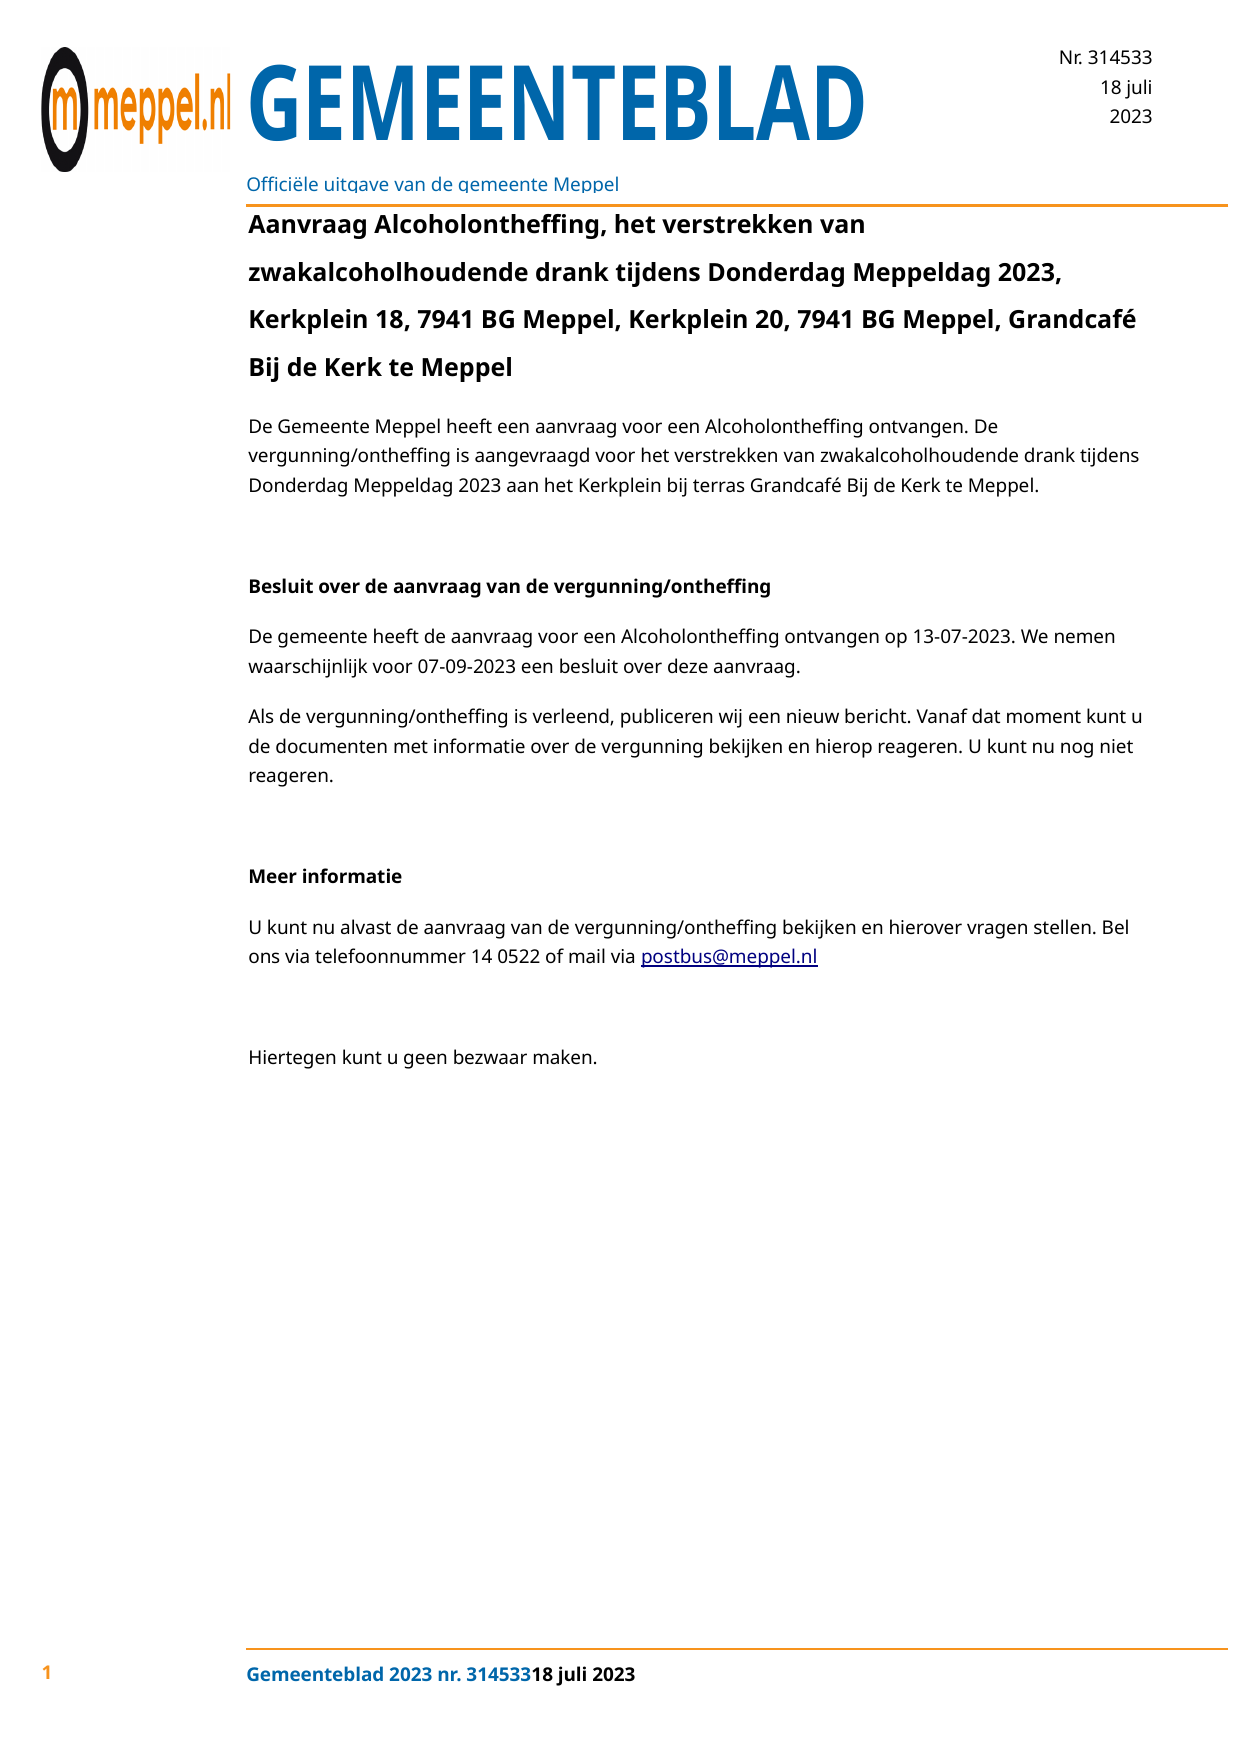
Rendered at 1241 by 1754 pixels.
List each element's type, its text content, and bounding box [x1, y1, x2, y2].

text Besluit over de aanvraag van de vergunning/ontheffing [248, 573, 1152, 599]
text Aanvraag Alcoholontheffing, het verstrekken van zwakalcoholhoudende drank tijdens Donderdag Meppeldag 2023, Kerkplein 18, 7941 BG Meppel, Kerkplein 20, 7941 BG Meppel, Grandcafé Bij de Kerk te Meppel [248, 207, 1152, 384]
text De gemeente heeft de aanvraag voor een Alcoholontheffing ontvangen op 13-07-2023. We nemen waarschijnlijk voor 07-09-2023 een besluit over deze aanvraag. [248, 623, 1152, 679]
text Hiertegen kunt u geen bezwaar maken. [248, 1044, 1152, 1070]
text U kunt nu alvast de aanvraag van de vergunning/ontheffing bekijken en hierover vragen stellen. Bel ons via telefoonnummer 14 0522 of mail via postbus@meppel.nl [248, 914, 1152, 969]
picture [41, 47, 231, 172]
text Als de vergunning/ontheffing is verleend, publiceren wij een nieuw bericht. Vanaf dat moment kunt u de documenten met informatie over de vergunning bekijken en hierop reageren. U kunt nu nog niet reageren. [248, 703, 1152, 788]
text De Gemeente Meppel heeft een aanvraag voor een Alcoholontheffing ontvangen. De vergunning/ontheffing is aangevraagd voor het verstrekken van zwakalcoholhoudende drank tijdens Donderdag Meppeldag 2023 aan het Kerkplein bij terras Grandcafé Bij de Kerk te Meppel. [248, 413, 1152, 498]
text Meer informatie [248, 863, 1152, 889]
